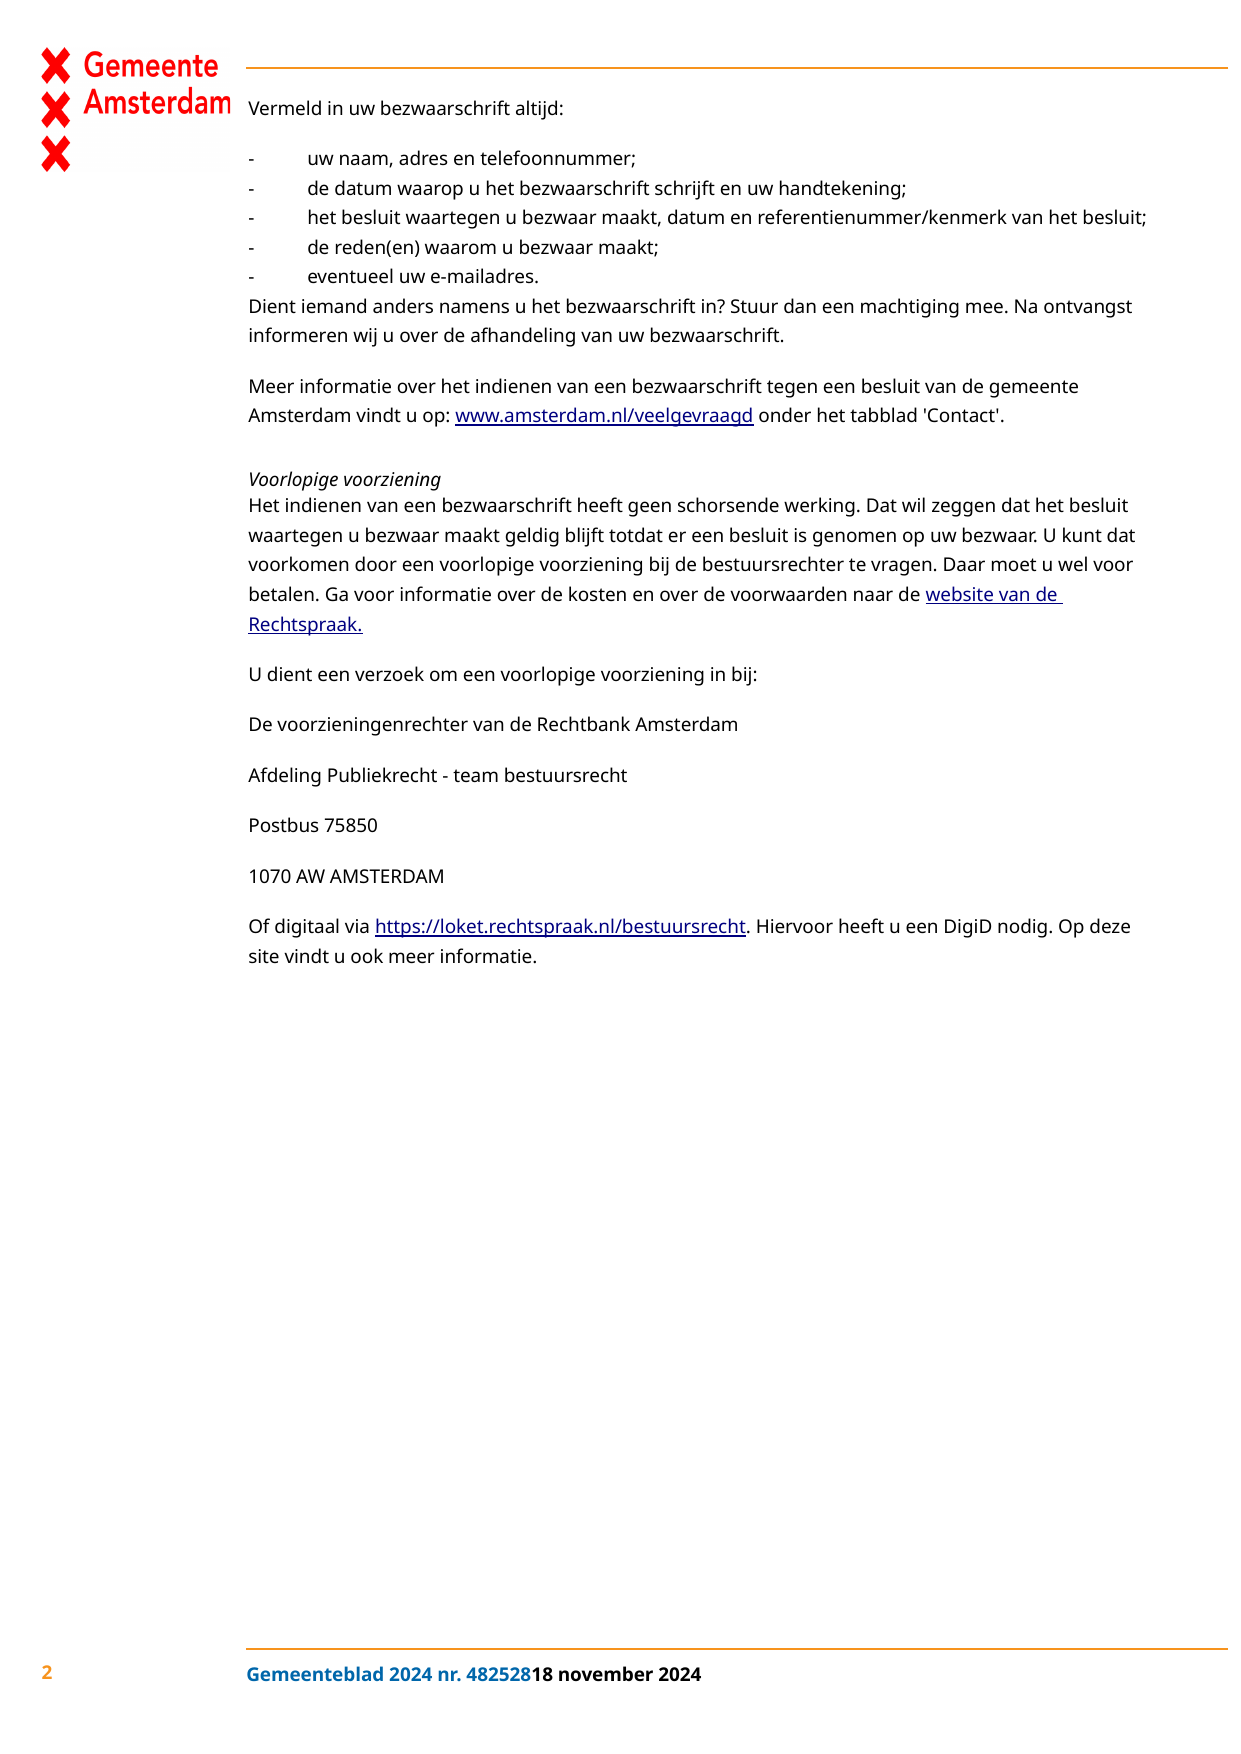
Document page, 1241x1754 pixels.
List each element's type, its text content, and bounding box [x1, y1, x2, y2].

text De voorzieningenrechter van de Rechtbank Amsterdam [248, 712, 1152, 737]
text U dient een verzoek om een voorlopige voorziening in bij: [248, 661, 1152, 687]
text Dient iemand anders namens u het bezwaarschrift in? Stuur dan een machtiging mee. Na ontvangst informeren wij u over de afhandeling van uw bezwaarschrift. [248, 293, 1152, 348]
text 1070 AW AMSTERDAM [248, 863, 1152, 888]
text Postbus 75850 [248, 812, 1152, 838]
text Voorlopige voorziening [248, 467, 1152, 492]
list het besluit waartegen u bezwaar maakt, datum en referentienummer/kenmerk van het besluit; [248, 204, 1152, 230]
list uw naam, adres en telefoonnummer; [248, 145, 1152, 171]
text Meer informatie over het indienen van een bezwaarschrift tegen een besluit van de gemeente Amsterdam vindt u op: www.amsterdam.nl/veelgevraagd onder het tabblad 'Contact'. [248, 373, 1152, 428]
text Het indienen van een bezwaarschrift heeft geen schorsende werking. Dat wil zeggen dat het besluit waartegen u bezwaar maakt geldig blijft totdat er een besluit is genomen op uw bezwaar. U kunt dat voorkomen door een voorlopige voorziening bij de bestuursrechter te vragen. Daar moet u wel voor betalen. Ga voor informatie over de kosten en over de voorwaarden naar de website van de Rechtspraak. [248, 492, 1152, 636]
list de datum waarop u het bezwaarschrift schrijft en uw handtekening; [248, 175, 1152, 201]
text Of digitaal via https://loket.rechtspraak.nl/bestuursrecht. Hiervoor heeft u een DigiD nodig. Op deze site vindt u ook meer informatie. [248, 913, 1152, 968]
text Afdeling Publiekrecht - team bestuursrecht [248, 762, 1152, 788]
list eventueel uw e-mailadres. [248, 263, 1152, 289]
picture [41, 47, 231, 172]
list de reden(en) waarom u bezwaar maakt; [248, 234, 1152, 260]
text Vermeld in uw bezwaarschrift altijd: [248, 95, 1152, 121]
